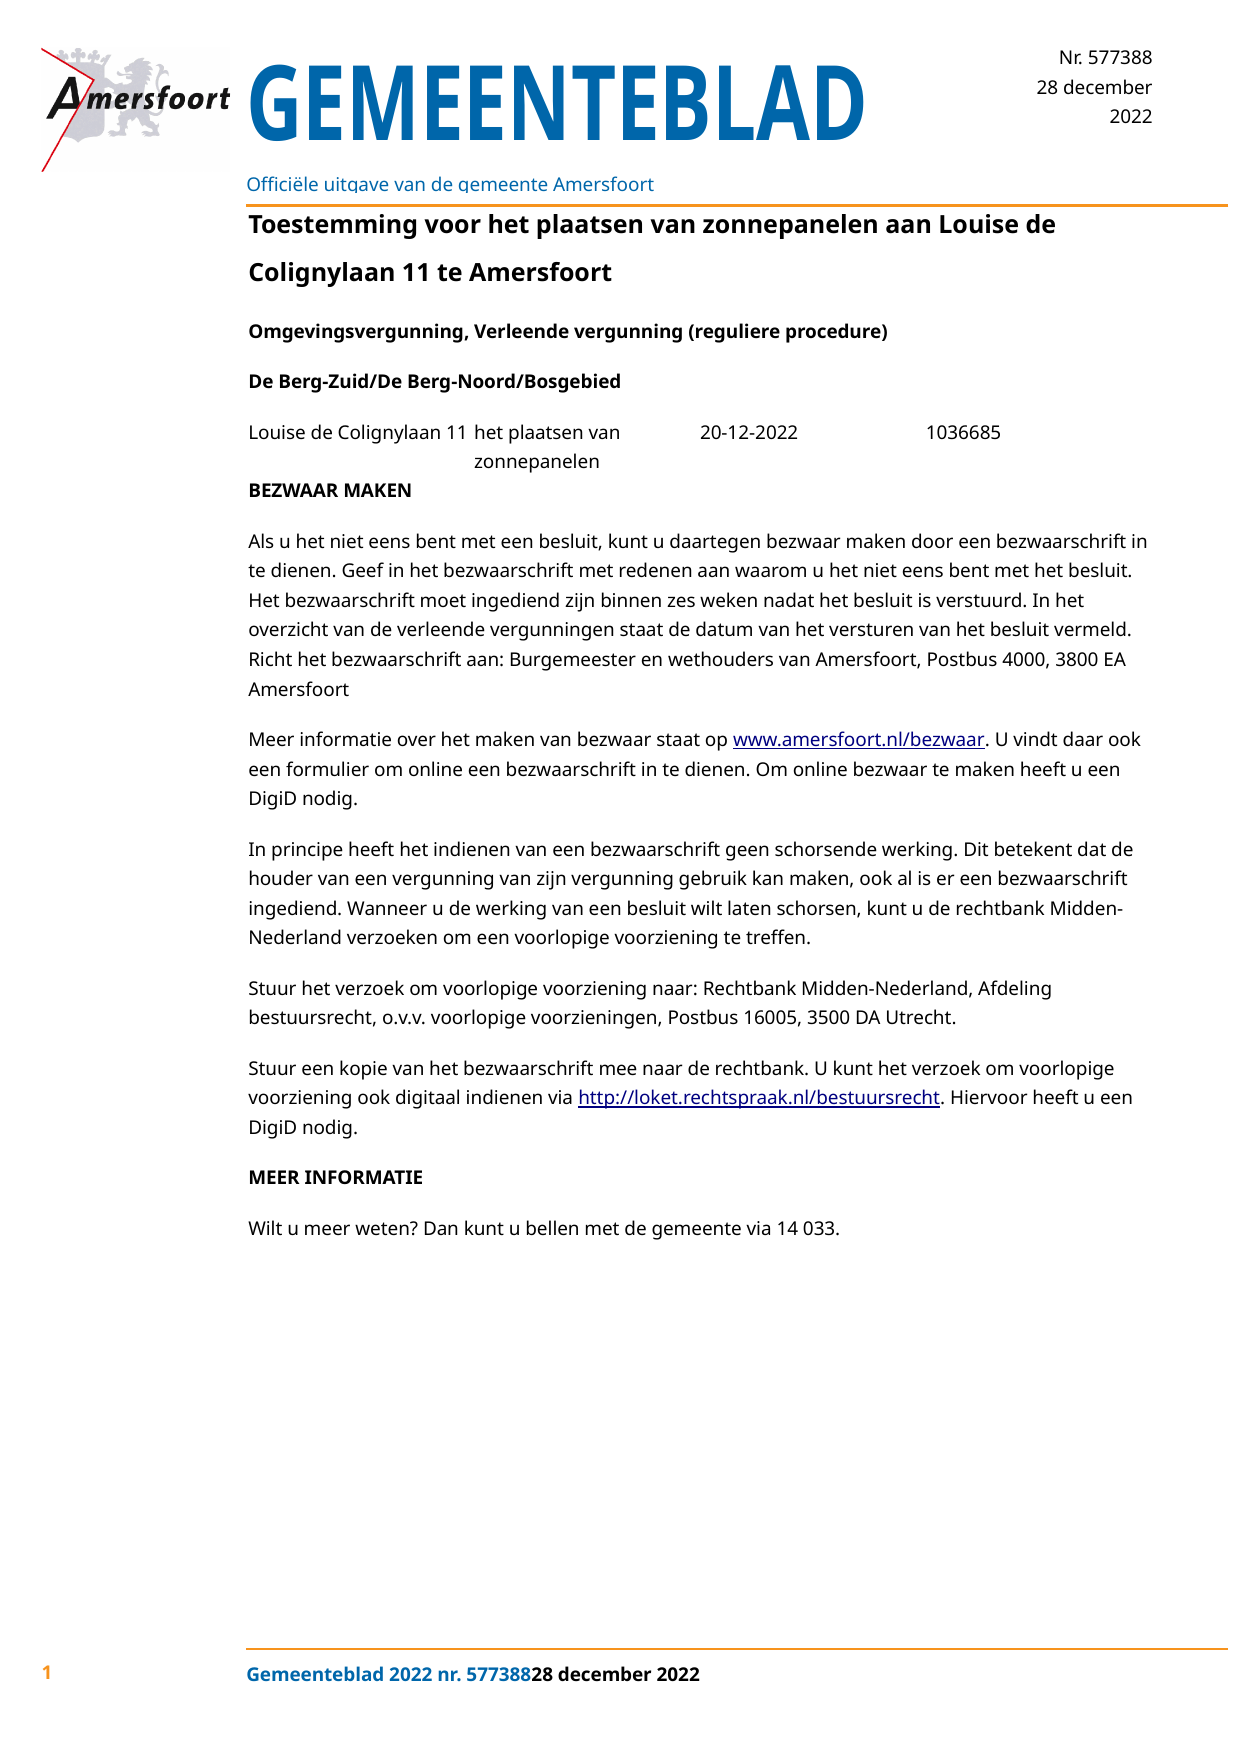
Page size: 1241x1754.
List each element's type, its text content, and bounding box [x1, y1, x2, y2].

text MEER INFORMATIE [248, 1164, 1152, 1190]
text Als u het niet eens bent met een besluit, kunt u daartegen bezwaar maken door een bezwaarschrift in te dienen. Geef in het bezwaarschrift met redenen aan waarom u het niet eens bent met het besluit. Het bezwaarschrift moet ingediend zijn binnen zes weken nadat het besluit is verstuurd. In het overzicht van de verleende vergunningen staat de datum van het versturen van het besluit vermeld. Richt het bezwaarschrift aan: Burgemeester en wethouders van Amersfoort, Postbus 4000, 3800 EA Amersfoort [248, 528, 1152, 701]
text BEZWAAR MAKEN [248, 477, 1152, 503]
text Omgevingsvergunning, Verleende vergunning (reguliere procedure) [248, 318, 1152, 344]
table_header het plaatsen van zonnepanelen [474, 419, 700, 474]
text Wilt u meer weten? Dan kunt u bellen met de gemeente via 14 033. [248, 1215, 1152, 1241]
picture [41, 47, 231, 172]
text Meer informatie over het maken van bezwaar staat op www.amersfoort.nl/bezwaar. U vindt daar ook een formulier om online een bezwaarschrift in te dienen. Om online bezwaar te maken heeft u een DigiD nodig. [248, 726, 1152, 811]
text Stuur een kopie van het bezwaarschrift mee naar de rechtbank. U kunt het verzoek om voorlopige voorziening ook digitaal indienen via http://loket.rechtspraak.nl/bestuursrecht. Hiervoor heeft u een DigiD nodig. [248, 1055, 1152, 1140]
table_header 1036685 [926, 419, 1152, 474]
text Toestemming voor het plaatsen van zonnepanelen aan Louise de Colignylaan 11 te Amersfoort [248, 207, 1152, 288]
text Stuur het verzoek om voorlopige voorziening naar: Rechtbank Midden-Nederland, Afdeling bestuursrecht, o.v.v. voorlopige voorzieningen, Postbus 16005, 3500 DA Utrecht. [248, 975, 1152, 1030]
table_header Louise de Colignylaan 11 [248, 419, 474, 474]
table_header 20-12-2022 [700, 419, 926, 474]
text In principe heeft het indienen van een bezwaarschrift geen schorsende werking. Dit betekent dat de houder van een vergunning van zijn vergunning gebruik kan maken, ook al is er een bezwaarschrift ingediend. Wanneer u de werking van een besluit wilt laten schorsen, kunt u de rechtbank Midden-Nederland verzoeken om een voorlopige voorziening te treffen. [248, 836, 1152, 950]
text De Berg-Zuid/De Berg-Noord/Bosgebied [248, 368, 1152, 394]
